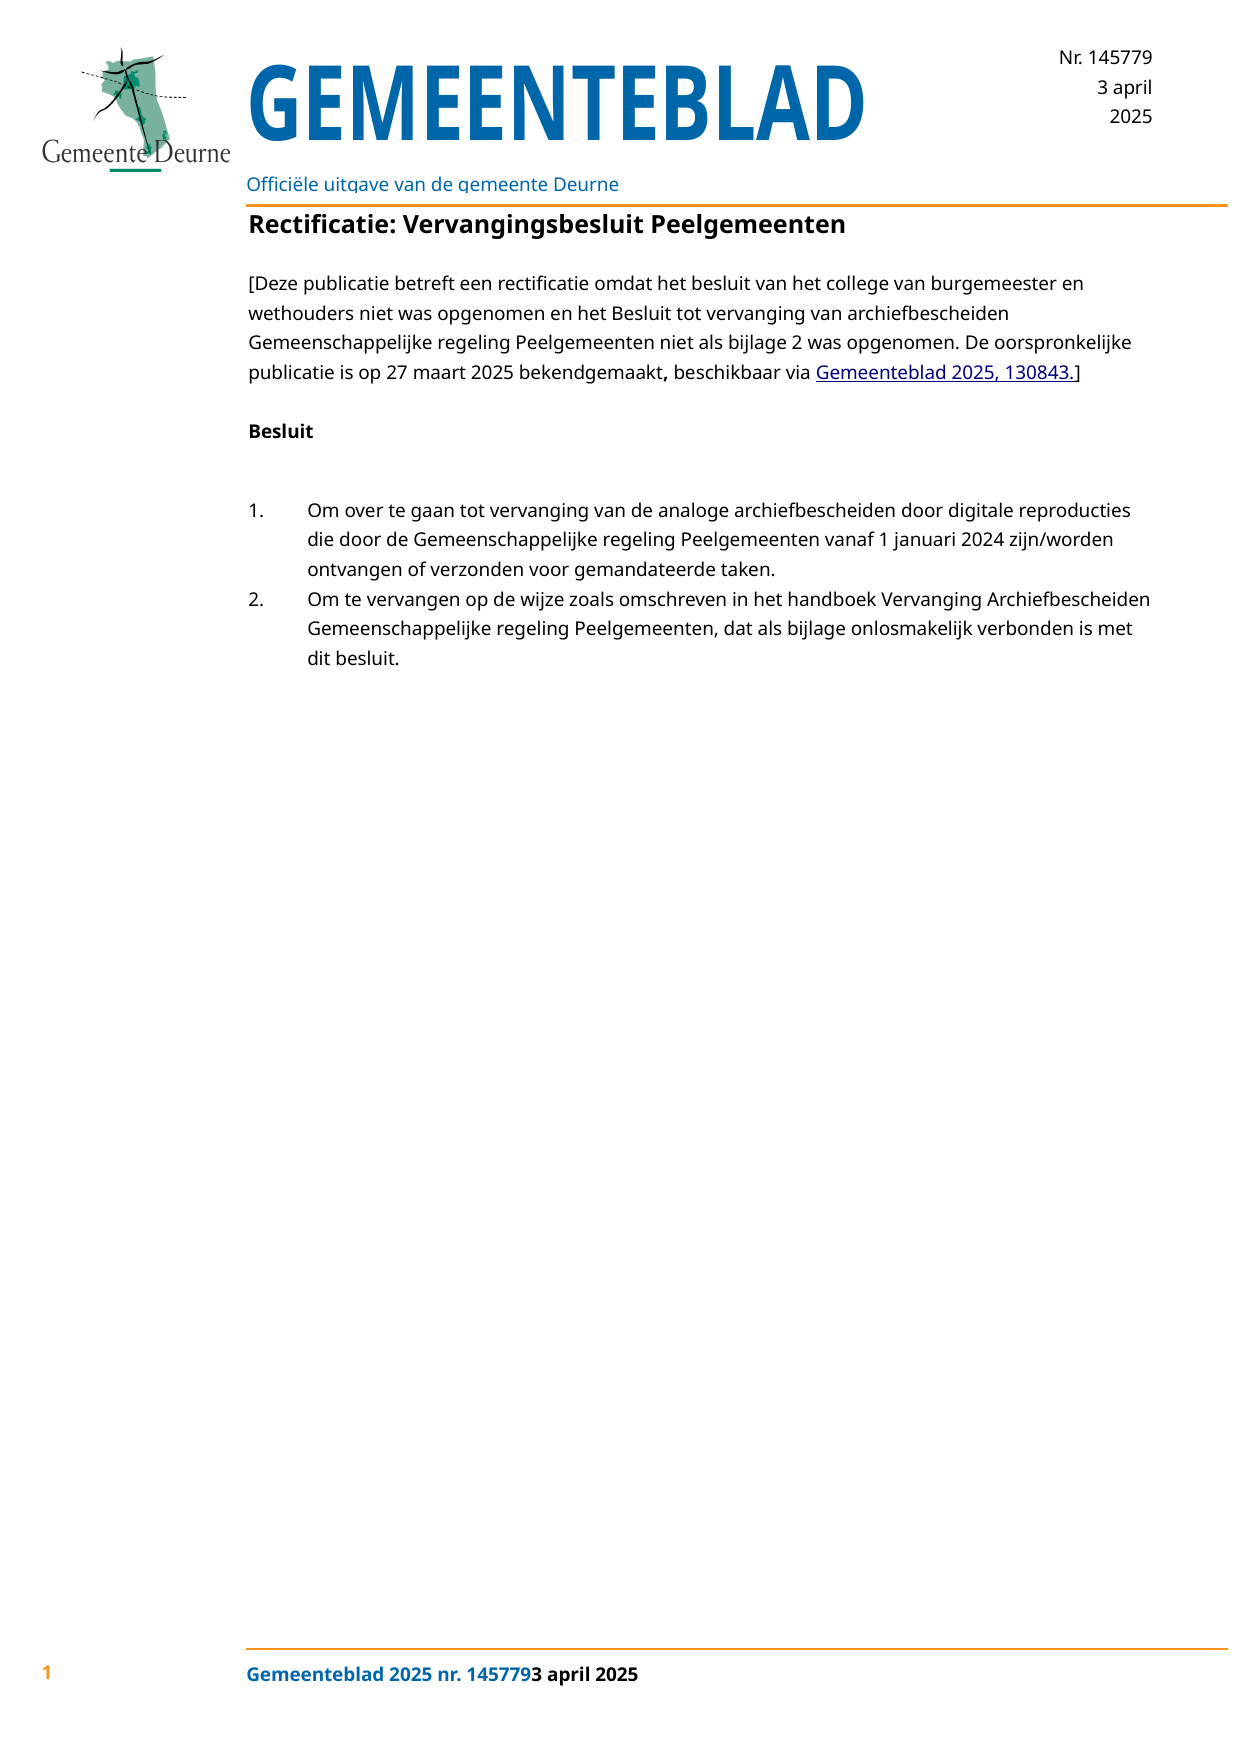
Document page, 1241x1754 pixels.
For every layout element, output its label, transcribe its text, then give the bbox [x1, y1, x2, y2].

text Besluit [248, 418, 1152, 444]
list Om te vervangen op de wijze zoals omschreven in het handboek Vervanging Archiefbescheiden Gemeenschappelijke regeling Peelgemeenten, dat als bijlage onlosmakelijk verbonden is met dit besluit. [248, 586, 1152, 671]
list Om over te gaan tot vervanging van de analoge archiefbescheiden door digitale reproducties die door de Gemeenschappelijke regeling Peelgemeenten vanaf 1 januari 2024 zijn/worden ontvangen of verzonden voor gemandateerde taken. [248, 497, 1152, 582]
text [Deze publicatie betreft een rectificatie omdat het besluit van het college van burgemeester en wethouders niet was opgenomen en het Besluit tot vervanging van archiefbescheiden Gemeenschappelijke regeling Peelgemeenten niet als bijlage 2 was opgenomen. De oorspronkelijke publicatie is op 27 maart 2025 bekendgemaakt, beschikbaar via Gemeenteblad 2025, 130843.] [248, 270, 1152, 385]
picture [41, 47, 231, 172]
text Rectificatie: Vervangingsbesluit Peelgemeenten [248, 207, 1152, 241]
